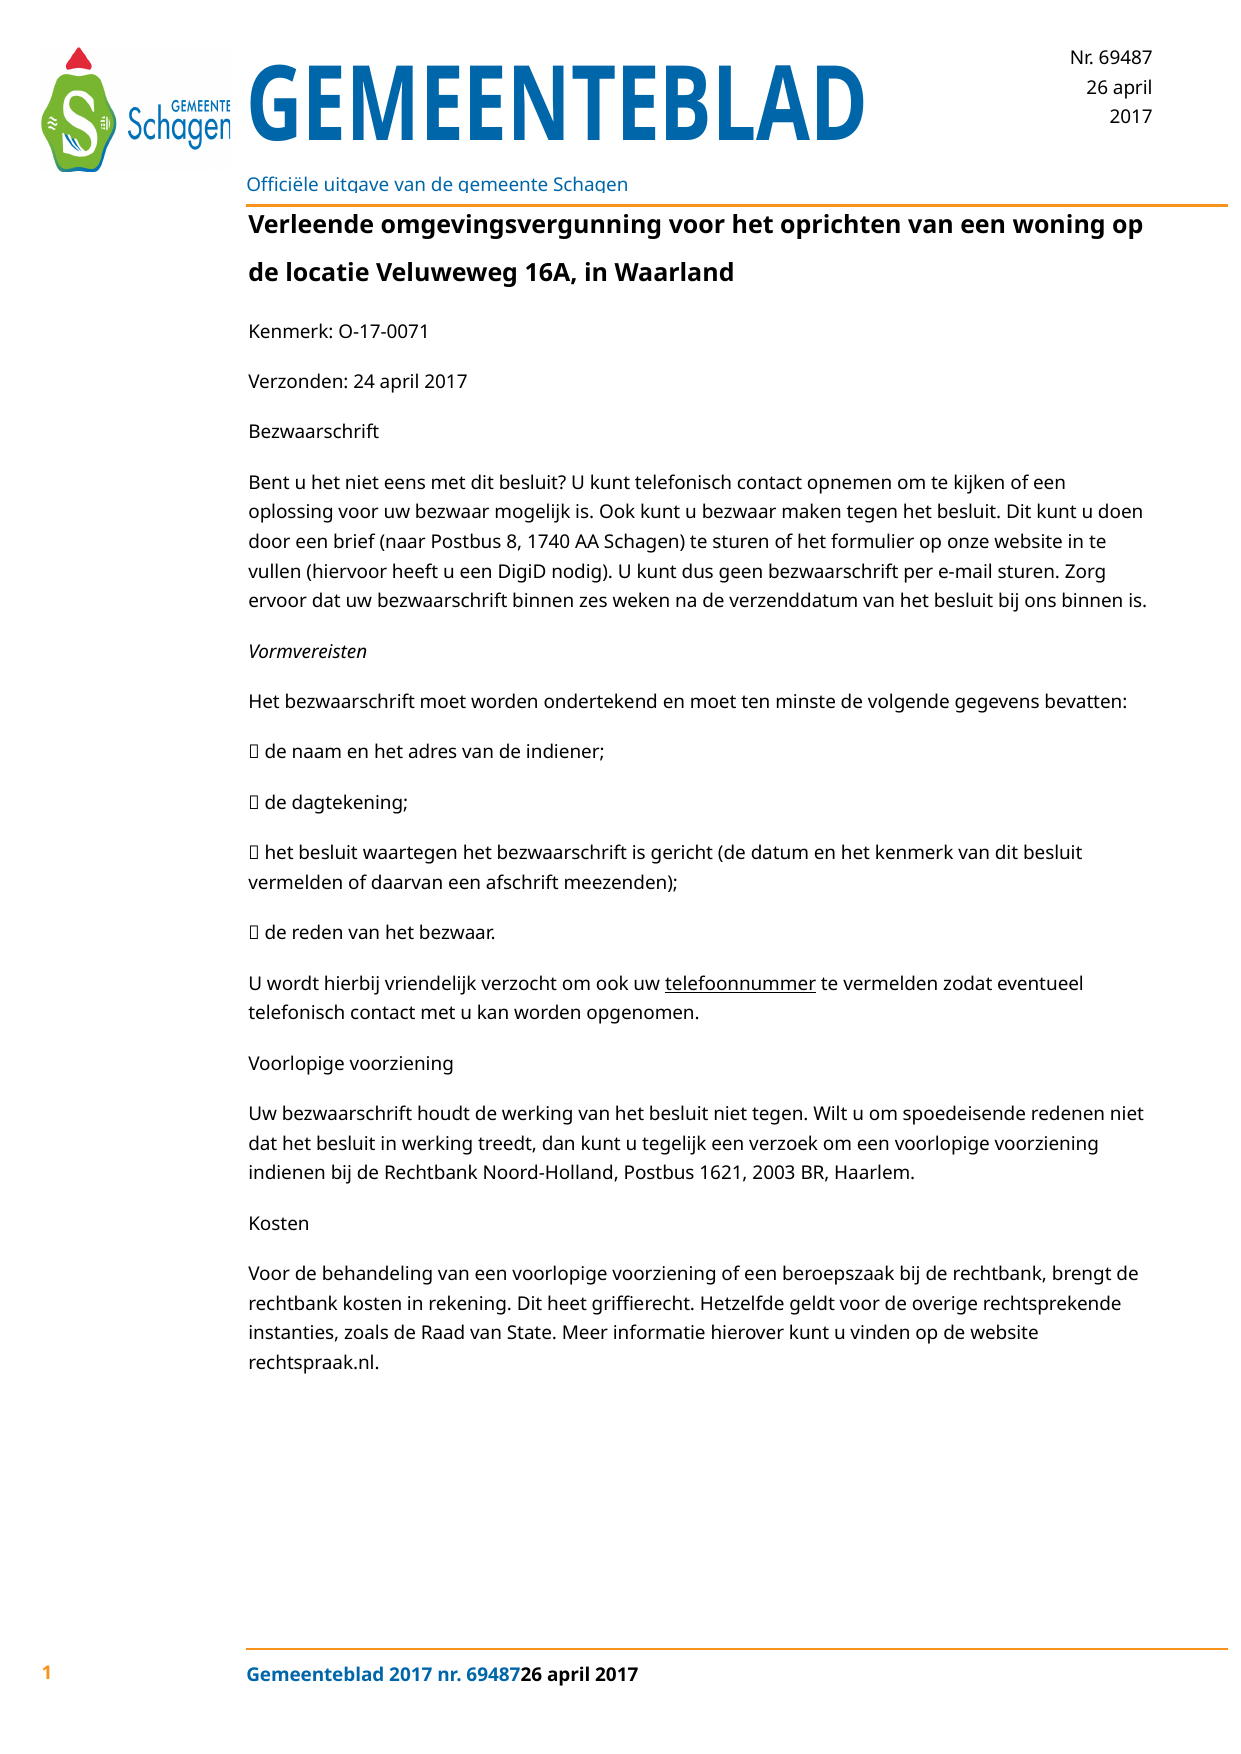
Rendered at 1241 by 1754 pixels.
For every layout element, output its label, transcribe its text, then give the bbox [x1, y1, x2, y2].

text  de reden van het bezwaar. [248, 919, 1152, 945]
text Voor de behandeling van een voorlopige voorziening of een beroepszaak bij de rechtbank, brengt de rechtbank kosten in rekening. Dit heet griffierecht. Hetzelfde geldt voor de overige rechtsprekende instanties, zoals de Raad van State. Meer informatie hierover kunt u vinden op de website rechtspraak.nl. [248, 1260, 1152, 1375]
text Bezwaarschrift [248, 419, 1152, 444]
picture [41, 47, 231, 172]
text Uw bezwaarschrift houdt de werking van het besluit niet tegen. Wilt u om spoedeisende redenen niet dat het besluit in werking treedt, dan kunt u tegelijk een verzoek om een voorlopige voorziening indienen bij de Rechtbank Noord-Holland, Postbus 1621, 2003 BR, Haarlem. [248, 1100, 1152, 1185]
text Verleende omgevingsvergunning voor het oprichten van een woning op de locatie Veluweweg 16A, in Waarland [248, 207, 1152, 288]
text  de naam en het adres van de indiener; [248, 739, 1152, 764]
text  het besluit waartegen het bezwaarschrift is gericht (de datum en het kenmerk van dit besluit vermelden of daarvan een afschrift meezenden); [248, 839, 1152, 895]
text Kosten [248, 1210, 1152, 1236]
text Voorlopige voorziening [248, 1050, 1152, 1076]
text Verzonden: 24 april 2017 [248, 368, 1152, 394]
text Vormvereisten [248, 638, 1152, 664]
text Bent u het niet eens met dit besluit? U kunt telefonisch contact opnemen om te kijken of een oplossing voor uw bezwaar mogelijk is. Ook kunt u bezwaar maken tegen het besluit. Dit kunt u doen door een brief (naar Postbus 8, 1740 AA Schagen) te sturen of het formulier op onze website in te vullen (hiervoor heeft u een DigiD nodig). U kunt dus geen bezwaarschrift per e-mail sturen. Zorg ervoor dat uw bezwaarschrift binnen zes weken na de verzenddatum van het besluit bij ons binnen is. [248, 469, 1152, 613]
text  de dagtekening; [248, 789, 1152, 815]
text U wordt hierbij vriendelijk verzocht om ook uw telefoonnummer te vermelden zodat eventueel telefonisch contact met u kan worden opgenomen. [248, 970, 1152, 1025]
text Kenmerk: O-17-0071 [248, 318, 1152, 344]
text Het bezwaarschrift moet worden ondertekend en moet ten minste de volgende gegevens bevatten: [248, 688, 1152, 714]
